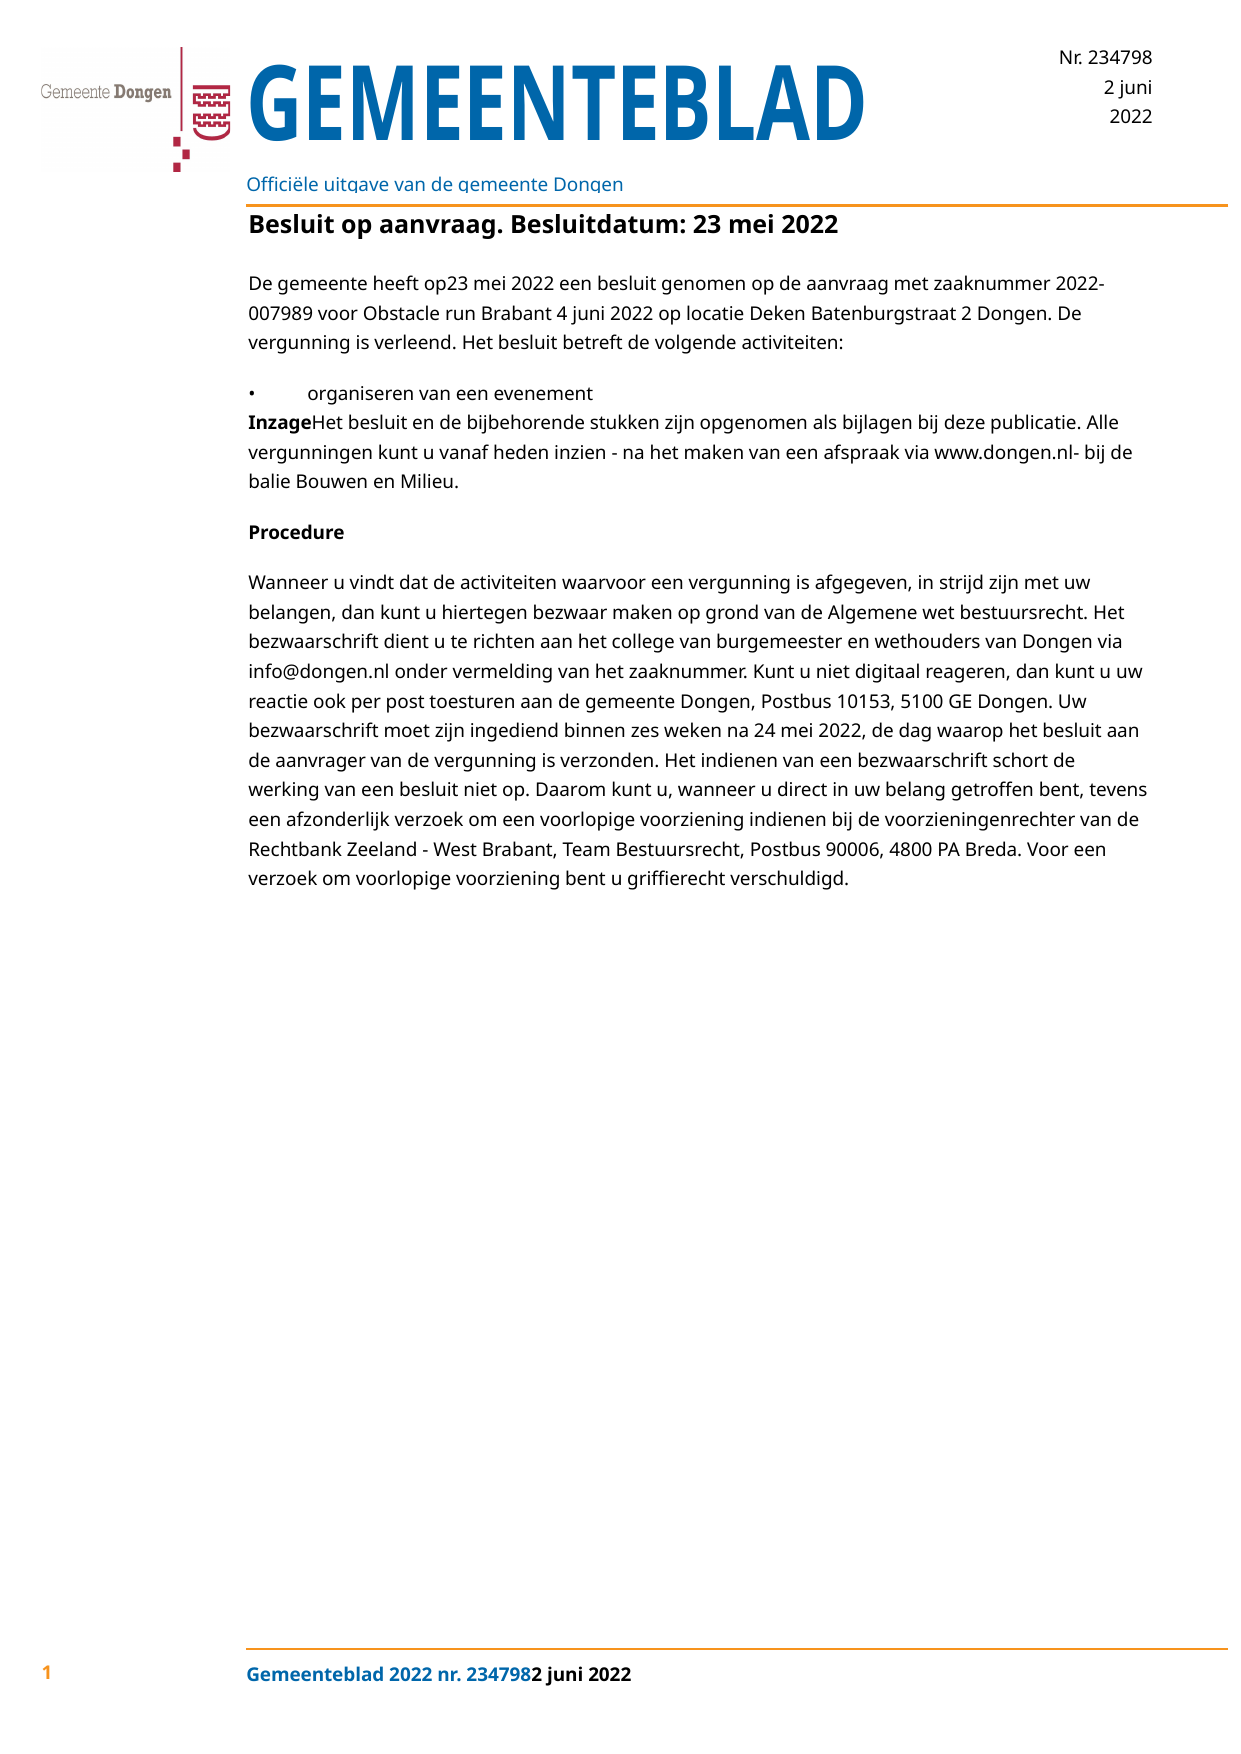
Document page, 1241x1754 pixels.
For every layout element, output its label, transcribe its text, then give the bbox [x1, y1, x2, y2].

text Wanneer u vindt dat de activiteiten waarvoor een vergunning is afgegeven, in strijd zijn met uw belangen, dan kunt u hiertegen bezwaar maken op grond van de Algemene wet bestuursrecht. Het bezwaarschrift dient u te richten aan het college van burgemeester en wethouders van Dongen via info@dongen.nl onder vermelding van het zaaknummer. Kunt u niet digitaal reageren, dan kunt u uw reactie ook per post toesturen aan de gemeente Dongen, Postbus 10153, 5100 GE Dongen. Uw bezwaarschrift moet zijn ingediend binnen zes weken na 24 mei 2022, de dag waarop het besluit aan de aanvrager van de vergunning is verzonden. Het indienen van een bezwaarschrift schort de werking van een besluit niet op. Daarom kunt u, wanneer u direct in uw belang getroffen bent, tevens een afzonderlijk verzoek om een voorlopige voorziening indienen bij de voorzieningenrechter van de Rechtbank Zeeland - West Brabant, Team Bestuursrecht, Postbus 90006, 4800 PA Breda. Voor een verzoek om voorlopige voorziening bent u griffierecht verschuldigd. [248, 569, 1152, 891]
text Procedure [248, 519, 1152, 545]
text InzageHet besluit en de bijbehorende stukken zijn opgenomen als bijlagen bij deze publicatie. Alle vergunningen kunt u vanaf heden inzien - na het maken van een afspraak via www.dongen.nl- bij de balie Bouwen en Milieu. [248, 409, 1152, 494]
text De gemeente heeft op23 mei 2022 een besluit genomen op de aanvraag met zaaknummer 2022-007989 voor Obstacle run Brabant 4 juni 2022 op locatie Deken Batenburgstraat 2 Dongen. De vergunning is verleend. Het besluit betreft de volgende activiteiten: [248, 270, 1152, 355]
list organiseren van een evenement [248, 380, 1152, 406]
text Besluit op aanvraag. Besluitdatum: 23 mei 2022 [248, 207, 1152, 241]
picture [41, 47, 231, 172]
